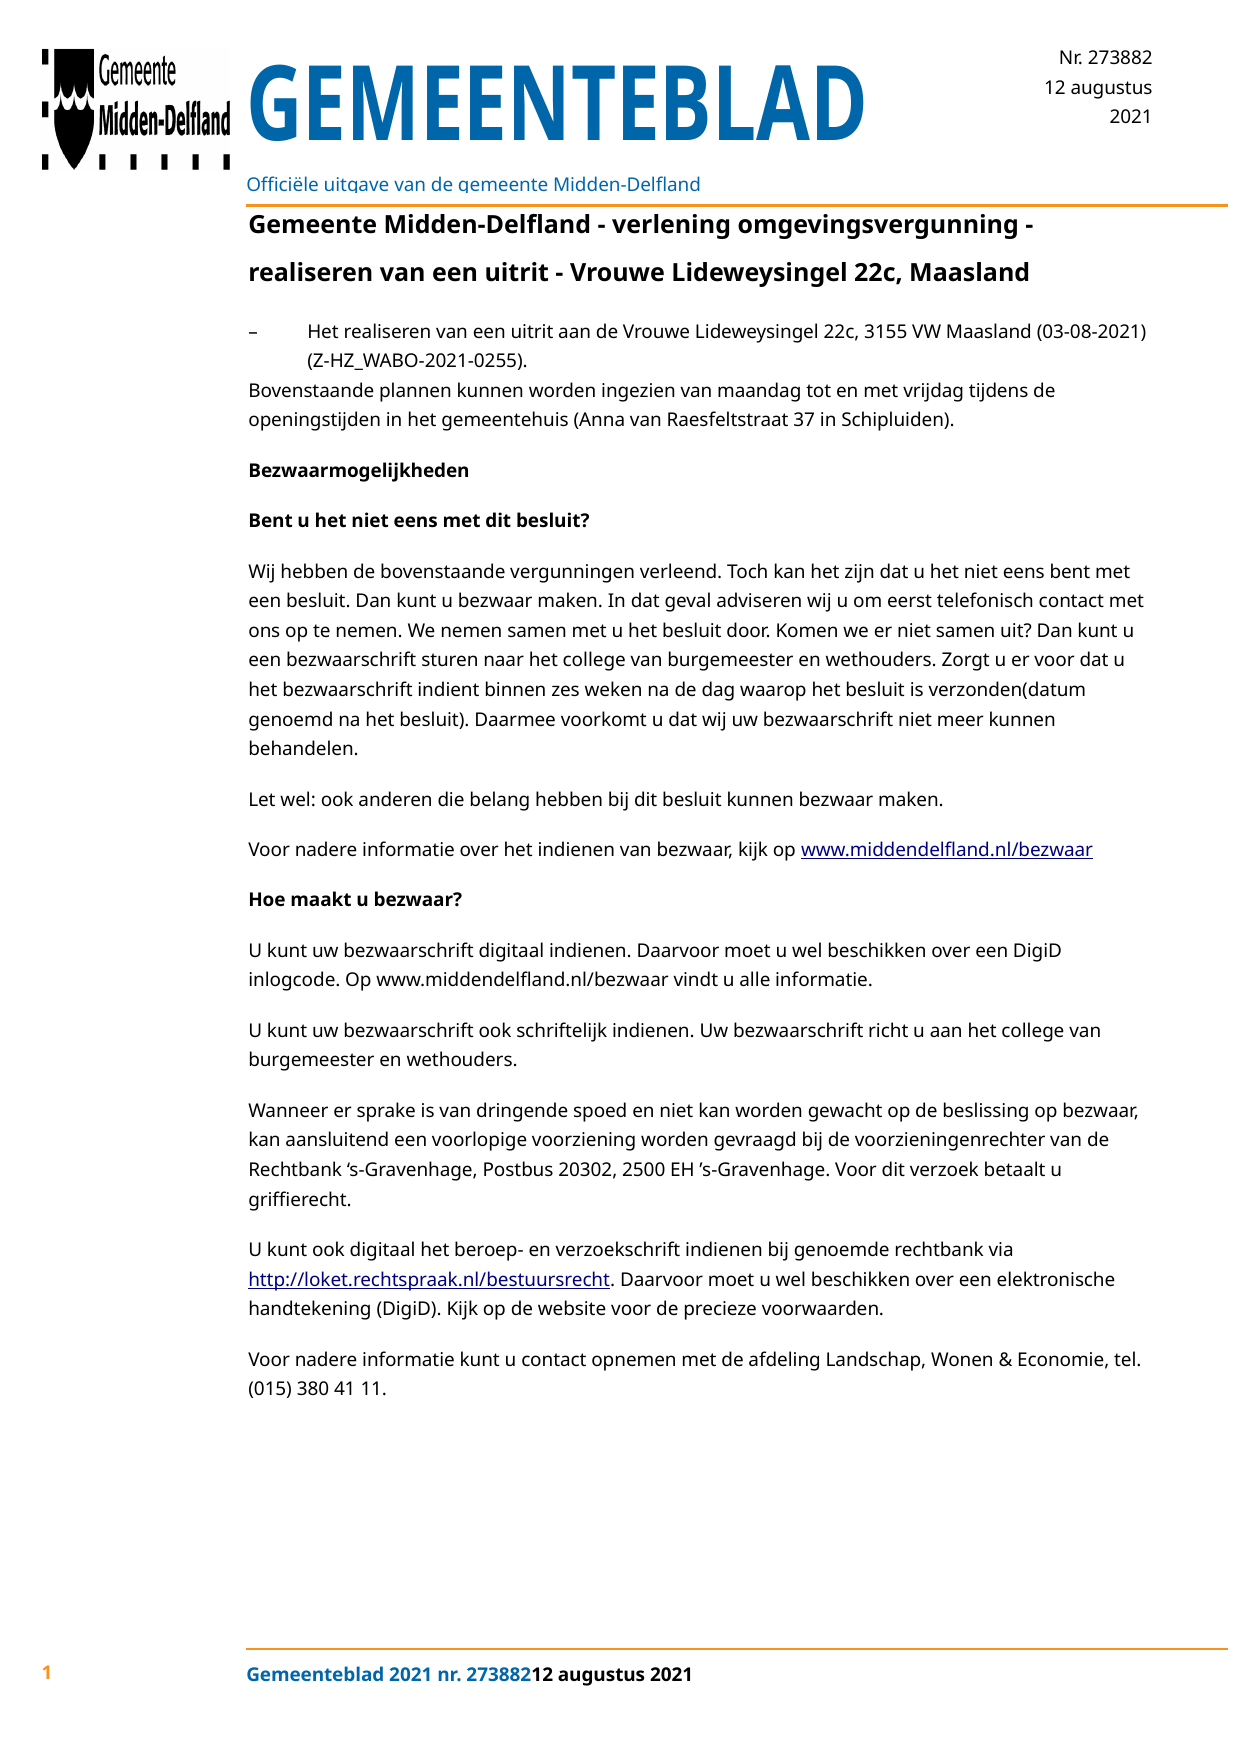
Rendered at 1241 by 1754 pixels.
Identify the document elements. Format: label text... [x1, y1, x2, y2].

picture [41, 47, 231, 172]
text U kunt uw bezwaarschrift digitaal indienen. Daarvoor moet u wel beschikken over een DigiD inlogcode. Op www.middendelfland.nl/bezwaar vindt u alle informatie. [248, 937, 1152, 992]
text Let wel: ook anderen die belang hebben bij dit besluit kunnen bezwaar maken. [248, 786, 1152, 812]
text Wij hebben de bovenstaande vergunningen verleend. Toch kan het zijn dat u het niet eens bent met een besluit. Dan kunt u bezwaar maken. In dat geval adviseren wij u om eerst telefonisch contact met ons op te nemen. We nemen samen met u het besluit door. Komen we er niet samen uit? Dan kunt u een bezwaarschrift sturen naar het college van burgemeester en wethouders. Zorgt u er voor dat u het bezwaarschrift indient binnen zes weken na de dag waarop het besluit is verzonden(datum genoemd na het besluit). Daarmee voorkomt u dat wij uw bezwaarschrift niet meer kunnen behandelen. [248, 558, 1152, 761]
text Hoe maakt u bezwaar? [248, 887, 1152, 912]
text Gemeente Midden-Delfland - verlening omgevingsvergunning - realiseren van een uitrit - Vrouwe Lideweysingel 22c, Maasland [248, 207, 1152, 288]
text Bezwaarmogelijkheden [248, 457, 1152, 483]
text Bovenstaande plannen kunnen worden ingezien van maandag tot en met vrijdag tijdens de openingstijden in het gemeentehuis (Anna van Raesfeltstraat 37 in Schipluiden). [248, 377, 1152, 432]
text U kunt uw bezwaarschrift ook schriftelijk indienen. Uw bezwaarschrift richt u aan het college van burgemeester en wethouders. [248, 1017, 1152, 1072]
text Wanneer er sprake is van dringende spoed en niet kan worden gewacht op de beslissing op bezwaar, kan aansluitend een voorlopige voorziening worden gevraagd bij de voorzieningenrechter van de Rechtbank ‘s-Gravenhage, Postbus 20302, 2500 EH ’s-Gravenhage. Voor dit verzoek betaalt u griffierecht. [248, 1097, 1152, 1212]
text U kunt ook digitaal het beroep- en verzoekschrift indienen bij genoemde rechtbank via http://loket.rechtspraak.nl/bestuursrecht. Daarvoor moet u wel beschikken over een elektronische handtekening (DigiD). Kijk op de website voor de precieze voorwaarden. [248, 1236, 1152, 1321]
text Bent u het niet eens met dit besluit? [248, 507, 1152, 533]
list Het realiseren van een uitrit aan de Vrouwe Lideweysingel 22c, 3155 VW Maasland (03-08-2021) (Z-HZ_WABO-2021-0255). [248, 318, 1152, 373]
text Voor nadere informatie kunt u contact opnemen met de afdeling Landschap, Wonen & Economie, tel. (015) 380 41 11. [248, 1346, 1152, 1401]
text Voor nadere informatie over het indienen van bezwaar, kijk op www.middendelfland.nl/bezwaar [248, 836, 1152, 862]
